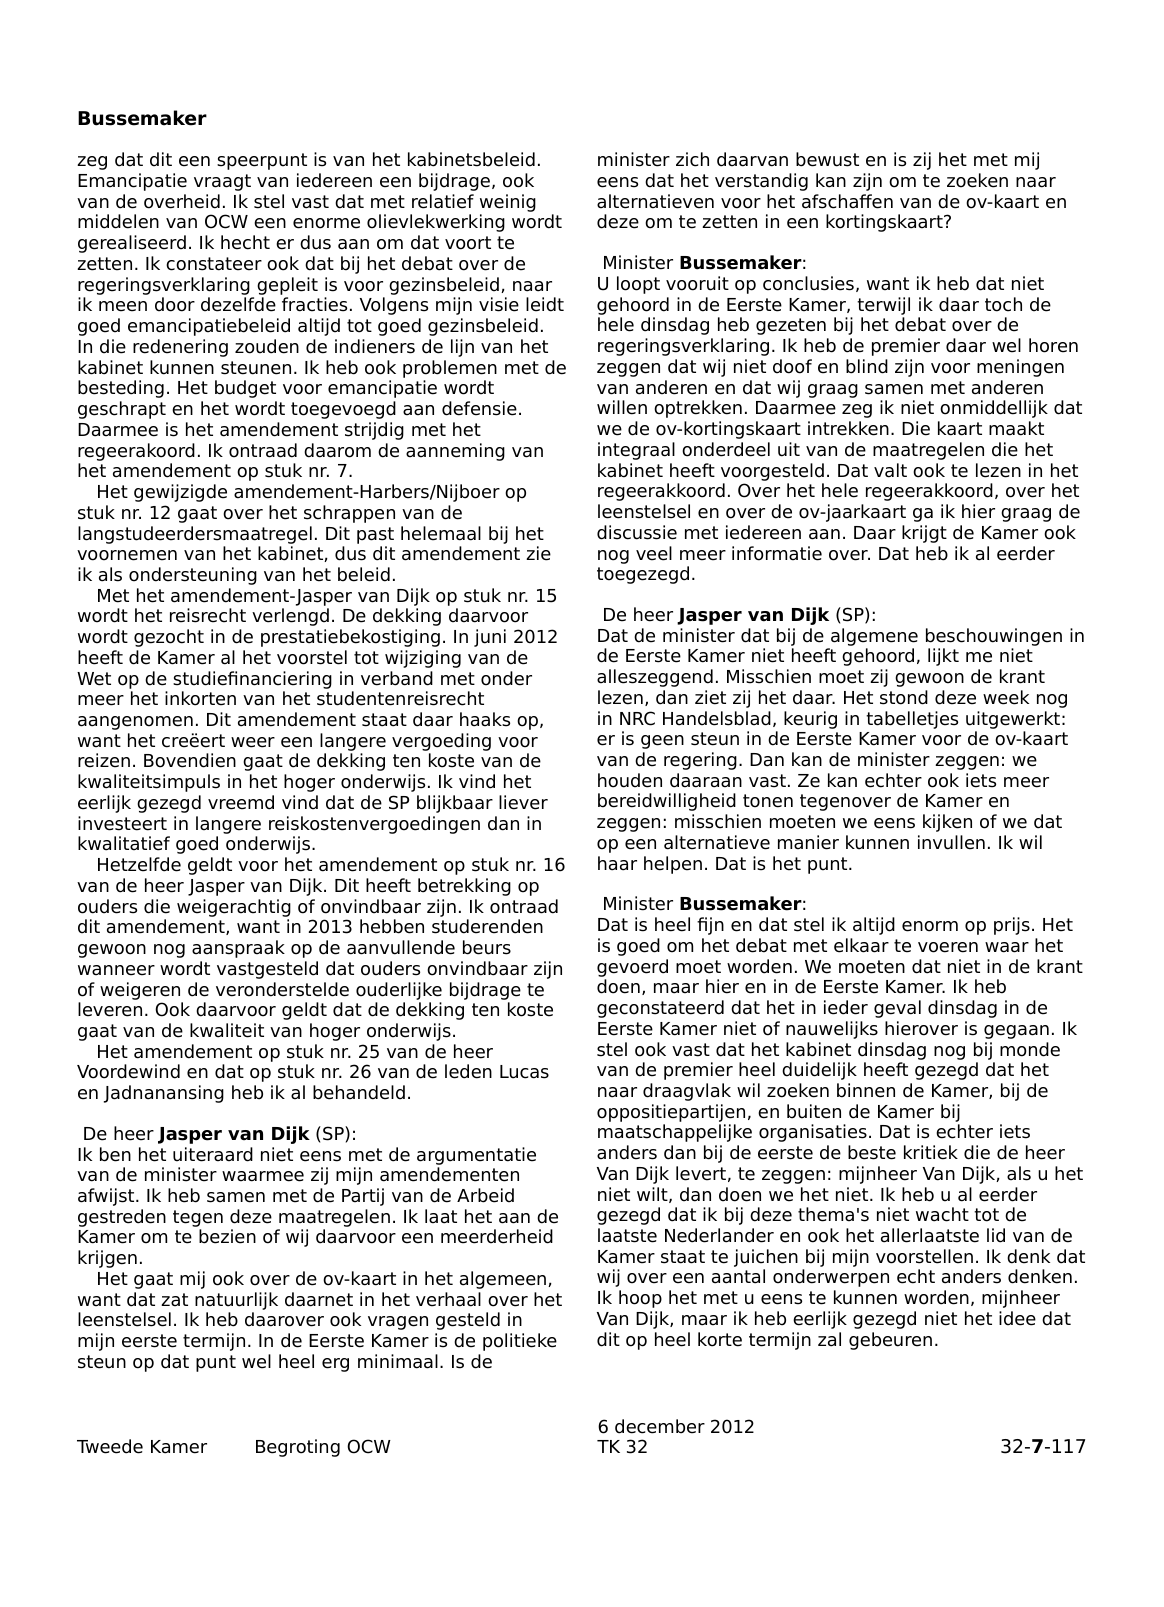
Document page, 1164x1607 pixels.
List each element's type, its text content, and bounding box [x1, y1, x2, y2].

text Ik ben het uiteraard niet eens met de argumentatie van de minister waarmee zij mijn amendementen afwijst. Ik heb samen met de Partij van de Arbeid gestreden tegen deze maatregelen. Ik laat het aan de Kamer om te bezien of wij daarvoor een meerderheid krijgen. [77, 1144, 567, 1269]
text Het gaat mij ook over de ov-kaart in het algemeen, want dat zat natuurlijk daarnet in het verhaal over het leenstelsel. Ik heb daarover ook vragen gesteld in mijn eerste termijn. In de Eerste Kamer is de politieke steun op dat punt wel heel erg minimaal. Is de [77, 1269, 567, 1372]
text Minister Bussemaker: [596, 253, 1087, 274]
text Hetzelfde geldt voor het amendement op stuk nr. 16 van de heer Jasper van Dijk. Dit heeft betrekking op ouders die weigerachtig of onvindbaar zijn. Ik ontraad dit amendement, want in 2013 hebben studerenden gewoon nog aanspraak op de aanvullende beurs wanneer wordt vastgesteld dat ouders onvindbaar zijn of weigeren de veronderstelde ouderlijke bijdrage te leveren. Ook daarvoor geldt dat de dekking ten koste gaat van de kwaliteit van hoger onderwijs. [77, 855, 567, 1042]
text Dat is heel fijn en dat stel ik altijd enorm op prijs. Het is goed om het debat met elkaar te voeren waar het gevoerd moet worden. We moeten dat niet in de krant doen, maar hier en in de Eerste Kamer. Ik heb geconstateerd dat het in ieder geval dinsdag in de Eerste Kamer niet of nauwelijks hierover is gegaan. Ik stel ook vast dat het kabinet dinsdag nog bij monde van de premier heel duidelijk heeft gezegd dat het naar draagvlak wil zoeken binnen de Kamer, bij de oppositiepartijen, en buiten de Kamer bij maatschappelijke organisaties. Dat is echter iets anders dan bij de eerste de beste kritiek die de heer Van Dijk levert, te zeggen: mijnheer Van Dijk, als u het niet wilt, dan doen we het niet. Ik heb u al eerder gezegd dat ik bij deze thema's niet wacht tot de laatste Nederlander en ook het allerlaatste lid van de Kamer staat te juichen bij mijn voorstellen. Ik denk dat wij over een aantal onderwerpen echt anders denken. Ik hoop het met u eens te kunnen worden, mijnheer Van Dijk, maar ik heb eerlijk gezegd niet het idee dat dit op heel korte termijn zal gebeuren. [596, 915, 1087, 1350]
text Dat de minister dat bij de algemene beschouwingen in de Eerste Kamer niet heeft gehoord, lijkt me niet alleszeggend. Misschien moet zij gewoon de krant lezen, dan ziet zij het daar. Het stond deze week nog in NRC Handelsblad, keurig in tabelletjes uitgewerkt: er is geen steun in de Eerste Kamer voor de ov-kaart van de regering. Dan kan de minister zeggen: we houden daaraan vast. Ze kan echter ook iets meer bereidwilligheid tonen tegenover de Kamer en zeggen: misschien moeten we eens kijken of we dat op een alternatieve manier kunnen invullen. Ik wil haar helpen. Dat is het punt. [596, 626, 1087, 874]
text U loopt vooruit op conclusies, want ik heb dat niet gehoord in de Eerste Kamer, terwijl ik daar toch de hele dinsdag heb gezeten bij het debat over de regeringsverklaring. Ik heb de premier daar wel horen zeggen dat wij niet doof en blind zijn voor meningen van anderen en dat wij graag samen met anderen willen optrekken. Daarmee zeg ik niet onmiddellijk dat we de ov-kortingskaart intrekken. Die kaart maakt integraal onderdeel uit van de maatregelen die het kabinet heeft voorgesteld. Dat valt ook te lezen in het regeerakkoord. Over het hele regeerakkoord, over het leenstelsel en over de ov-jaarkaart ga ik hier graag de discussie met iedereen aan. Daar krijgt de Kamer ook nog veel meer informatie over. Dat heb ik al eerder toegezegd. [596, 274, 1087, 585]
text Minister Bussemaker: [596, 894, 1087, 915]
text Het gewijzigde amendement-Harbers/Nijboer op stuk nr. 12 gaat over het schrappen van de langstudeerdersmaatregel. Dit past helemaal bij het voornemen van het kabinet, dus dit amendement zie ik als ondersteuning van het beleid. [77, 482, 567, 586]
text De heer Jasper van Dijk (SP): [77, 1124, 567, 1144]
text De heer Jasper van Dijk (SP): [596, 605, 1087, 626]
text Met het amendement-Jasper van Dijk op stuk nr. 15 wordt het reisrecht verlengd. De dekking daarvoor wordt gezocht in de prestatiebekostiging. In juni 2012 heeft de Kamer al het voorstel tot wijziging van de Wet op de studiefinanciering in verband met onder meer het inkorten van het studentenreisrecht aangenomen. Dit amendement staat daar haaks op, want het creëert weer een langere vergoeding voor reizen. Bovendien gaat de dekking ten koste van de kwaliteitsimpuls in het hoger onderwijs. Ik vind het eerlijk gezegd vreemd vind dat de SP blijkbaar liever investeert in langere reiskostenvergoedingen dan in kwalitatief goed onderwijs. [77, 586, 567, 855]
text Het amendement op stuk nr. 25 van de heer Voordewind en dat op stuk nr. 26 van de leden Lucas en Jadnanansing heb ik al behandeld. [77, 1042, 567, 1104]
text zeg dat dit een speerpunt is van het kabinetsbeleid. Emancipatie vraagt van iedereen een bijdrage, ook van de overheid. Ik stel vast dat met relatief weinig middelen van OCW een enorme olievlekwerking wordt gerealiseerd. Ik hecht er dus aan om dat voort te zetten. Ik constateer ook dat bij het debat over de regeringsverklaring gepleit is voor gezinsbeleid, naar ik meen door dezelfde fracties. Volgens mijn visie leidt goed emancipatiebeleid altijd tot goed gezinsbeleid. In die redenering zouden de indieners de lijn van het kabinet kunnen steunen. Ik heb ook problemen met de besteding. Het budget voor emancipatie wordt geschrapt en het wordt toegevoegd aan defensie. Daarmee is het amendement strijdig met het regeerakoord. Ik ontraad daarom de aanneming van het amendement op stuk nr. 7. [77, 150, 567, 482]
text minister zich daarvan bewust en is zij het met mij eens dat het verstandig kan zijn om te zoeken naar alternatieven voor het afschaffen van de ov-kaart en deze om te zetten in een kortingskaart? [596, 150, 1087, 233]
